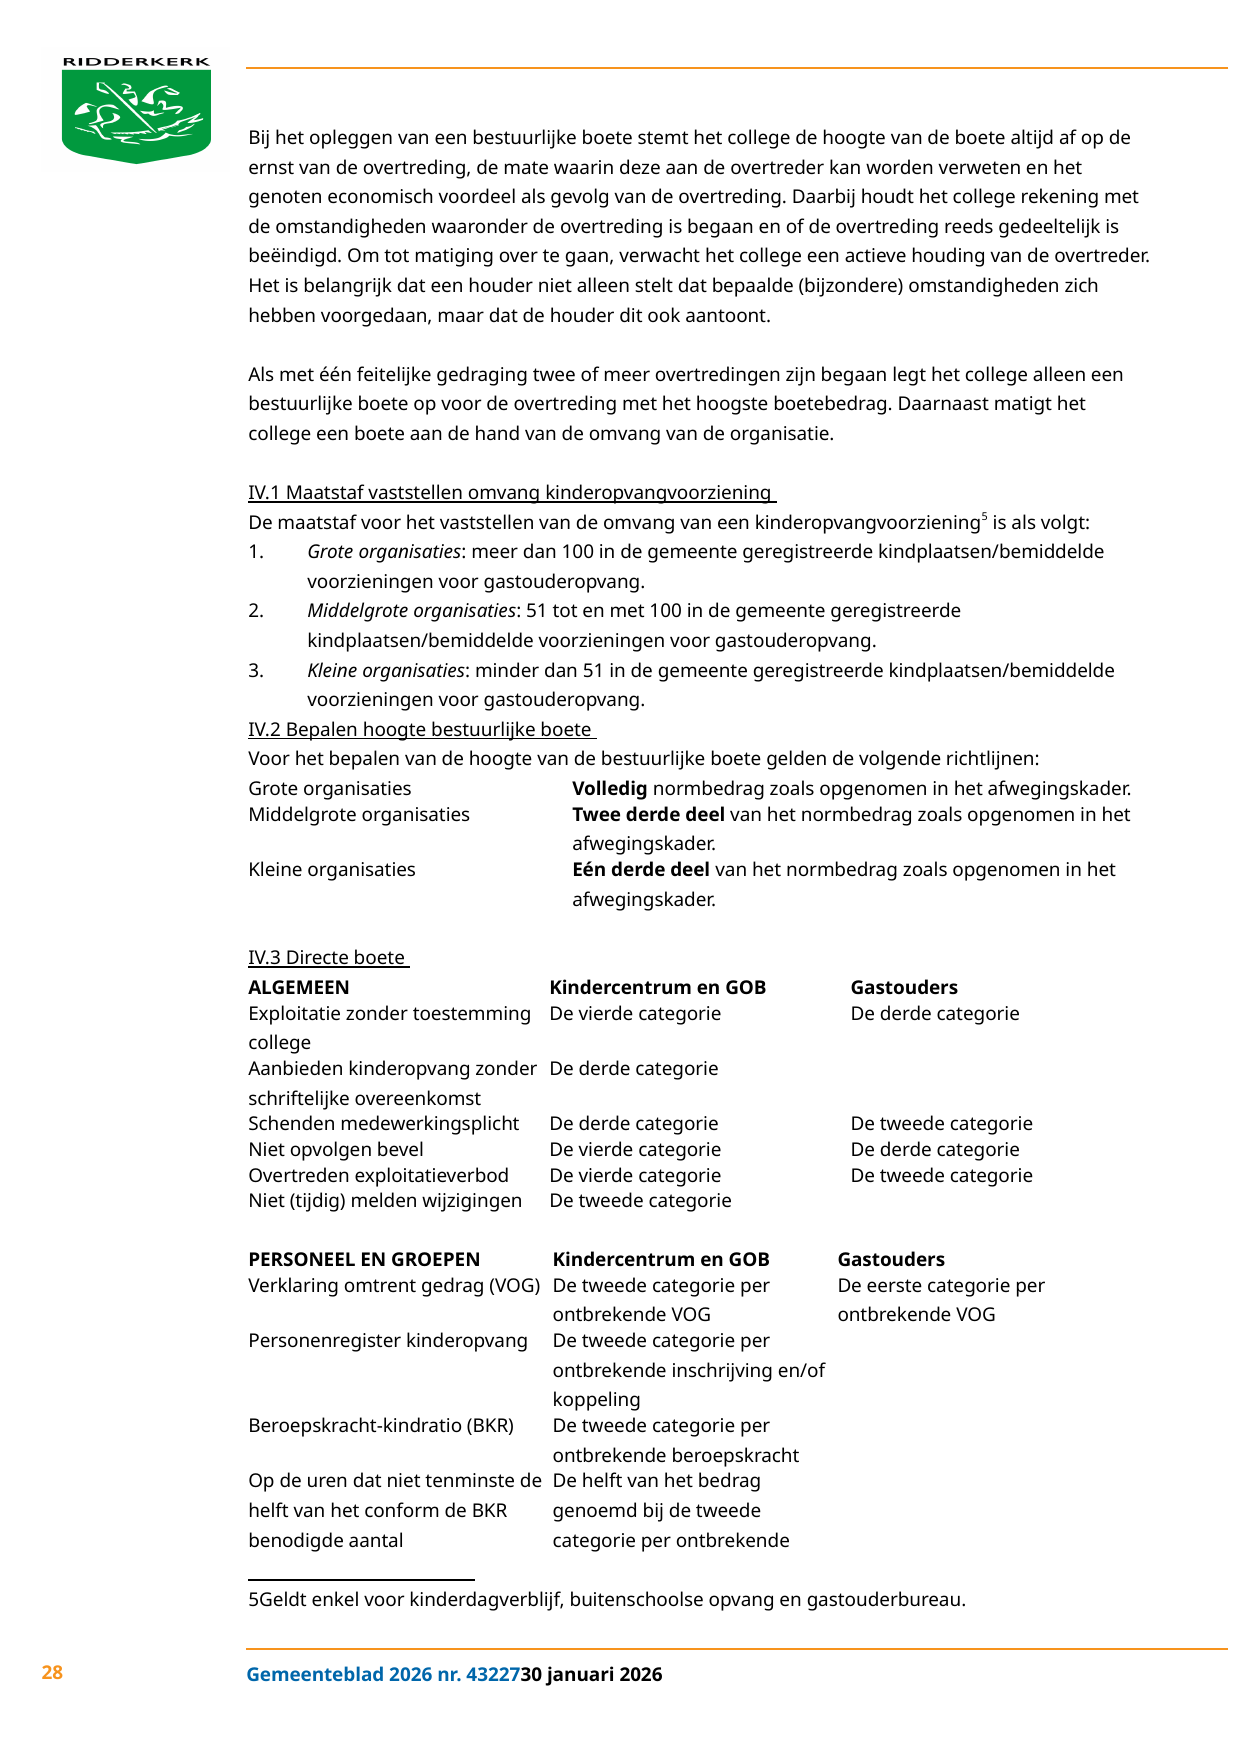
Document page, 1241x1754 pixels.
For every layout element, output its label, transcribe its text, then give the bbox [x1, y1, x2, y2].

table_header ALGEMEEN [248, 974, 549, 1000]
table_cell De vierde categorie [549, 1162, 850, 1188]
text IV.3 Directe boete [248, 944, 1152, 970]
table_cell [850, 1055, 1152, 1111]
table_cell [850, 1188, 1152, 1213]
table_header Gastouders [837, 1246, 1152, 1272]
table_cell De tweede categorie [850, 1111, 1152, 1136]
text Voor het bepalen van de hoogte van de bestuurlijke boete gelden de volgende richtlijnen: [248, 746, 1152, 771]
list Middelgrote organisaties: 51 tot en met 100 in de gemeente geregistreerde kindplaatsen/bemiddelde voorzieningen voor gastouderopvang. [248, 598, 1152, 653]
table_cell De tweede categorie per ontbrekende VOG [553, 1272, 837, 1327]
table_cell Middelgrote organisaties [248, 801, 572, 856]
table_cell Schenden medewerkingsplicht [248, 1111, 549, 1136]
table_header Kindercentrum en GOB [549, 974, 850, 1000]
table_cell De vierde categorie [549, 1000, 850, 1055]
table_cell De vierde categorie [549, 1136, 850, 1162]
table_cell Twee derde deel van het normbedrag zoals opgenomen in het afwegingskader. [572, 801, 1152, 856]
table_cell De tweede categorie [850, 1162, 1152, 1188]
table_cell De derde categorie [850, 1000, 1152, 1055]
text IV.1 Maatstaf vaststellen omvang kinderopvangvoorziening [248, 479, 1152, 505]
table_header Volledig normbedrag zoals opgenomen in het afwegingskader. [572, 775, 1152, 801]
table_cell De derde categorie [549, 1111, 850, 1136]
table_cell Verklaring omtrent gedrag (VOG) [248, 1272, 552, 1327]
table_cell [837, 1412, 1152, 1468]
table_cell Personenregister kinderopvang [248, 1328, 552, 1412]
table_cell Op de uren dat niet tenminste de helft van het conform de BKR benodigde aantal [248, 1468, 552, 1552]
list Kleine organisaties: minder dan 51 in de gemeente geregistreerde kindplaatsen/bemiddelde voorzieningen voor gastouderopvang. [248, 657, 1152, 712]
table_cell Kleine organisaties [248, 856, 572, 912]
table_header Kindercentrum en GOB [553, 1246, 837, 1272]
text Bij het opleggen van een bestuurlijke boete stemt het college de hoogte van de boete altijd af op de ernst van de overtreding, de mate waarin deze aan de overtreder kan worden verweten en het genoten economisch voordeel als gevolg van de overtreding. Daarbij houdt het college rekening met de omstandigheden waaronder de overtreding is begaan en of de overtreding reeds gedeeltelijk is beëindigd. Om tot matiging over te gaan, verwacht het college een actieve houding van de overtreder. Het is belangrijk dat een houder niet alleen stelt dat bepaalde (bijzondere) omstandigheden zich hebben voorgedaan, maar dat de houder dit ook aantoont. [248, 124, 1152, 328]
text Geldt enkel voor kinderdagverblijf, buitenschoolse opvang en gastouderbureau. [248, 1586, 1152, 1612]
table_cell Overtreden exploitatieverbod [248, 1162, 549, 1188]
table_cell De derde categorie [850, 1136, 1152, 1162]
text De maatstaf voor het vaststellen van de omvang van een kinderopvangvoorziening is als volgt: [248, 509, 1152, 535]
table_header PERSONEEL EN GROEPEN [248, 1246, 552, 1272]
table_cell De tweede categorie per ontbrekende inschrijving en/of koppeling [553, 1328, 837, 1412]
table_cell De tweede categorie per ontbrekende beroepskracht [553, 1412, 837, 1468]
text IV.2 Bepalen hoogte bestuurlijke boete [248, 716, 1152, 742]
table_cell Eén derde deel van het normbedrag zoals opgenomen in het afwegingskader. [572, 856, 1152, 912]
text Als met één feitelijke gedraging twee of meer overtredingen zijn begaan legt het college alleen een bestuurlijke boete op voor de overtreding met het hoogste boetebedrag. Daarnaast matigt het college een boete aan de hand van de omvang van de organisatie. [248, 361, 1152, 446]
table_header Grote organisaties [248, 775, 572, 801]
table_cell Niet (tijdig) melden wijzigingen [248, 1188, 549, 1213]
table_cell De helft van het bedrag genoemd bij de tweede categorie per ontbrekende [553, 1468, 837, 1552]
table_cell Aanbieden kinderopvang zonder schriftelijke overeenkomst [248, 1055, 549, 1111]
table_cell De eerste categorie per ontbrekende VOG [837, 1272, 1152, 1327]
table_cell Niet opvolgen bevel [248, 1136, 549, 1162]
table_cell Exploitatie zonder toestemming college [248, 1000, 549, 1055]
table_cell De tweede categorie [549, 1188, 850, 1213]
picture [41, 47, 231, 172]
table_cell De derde categorie [549, 1055, 850, 1111]
table_header Gastouders [850, 974, 1152, 1000]
table_cell Beroepskracht-kindratio (BKR) [248, 1412, 552, 1468]
list Grote organisaties: meer dan 100 in de gemeente geregistreerde kindplaatsen/bemiddelde voorzieningen voor gastouderopvang. [248, 538, 1152, 594]
table_cell [837, 1468, 1152, 1552]
table_cell [837, 1328, 1152, 1412]
